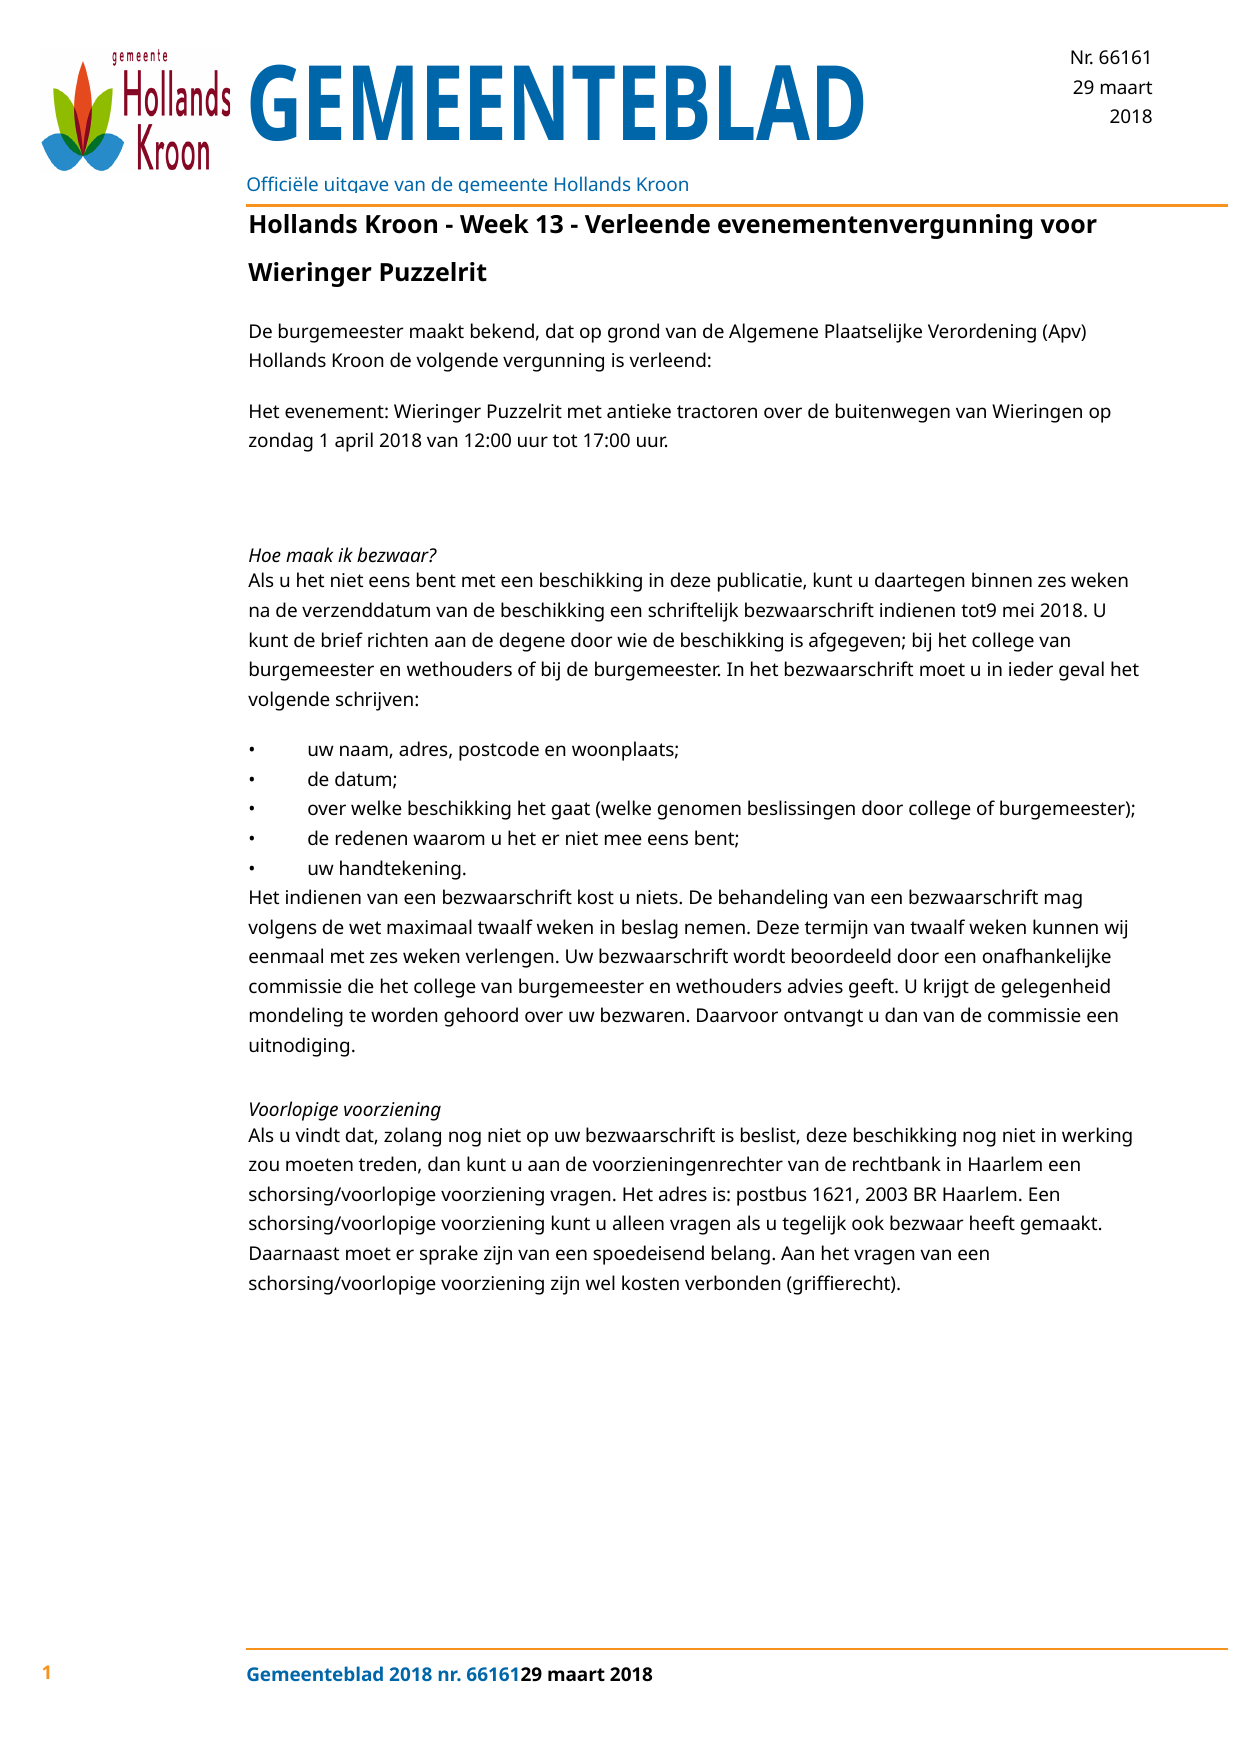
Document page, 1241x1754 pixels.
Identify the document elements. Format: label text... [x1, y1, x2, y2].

list de redenen waarom u het er niet mee eens bent; [248, 825, 1152, 851]
text Als u het niet eens bent met een beschikking in deze publicatie, kunt u daartegen binnen zes weken na de verzenddatum van de beschikking een schriftelijk bezwaarschrift indienen tot9 mei 2018. U kunt de brief richten aan de degene door wie de beschikking is afgegeven; bij het college van burgemeester en wethouders of bij de burgemeester. In het bezwaarschrift moet u in ieder geval het volgende schrijven: [248, 568, 1152, 712]
picture [41, 47, 231, 172]
list de datum; [248, 766, 1152, 792]
text Hoe maak ik bezwaar? [248, 542, 1152, 568]
list uw naam, adres, postcode en woonplaats; [248, 736, 1152, 762]
text Hollands Kroon - Week 13 - Verleende evenementenvergunning voor Wieringer Puzzelrit [248, 207, 1152, 288]
list uw handtekening. [248, 855, 1152, 880]
text Het indienen van een bezwaarschrift kost u niets. De behandeling van een bezwaarschrift mag volgens de wet maximaal twaalf weken in beslag nemen. Deze termijn van twaalf weken kunnen wij eenmaal met zes weken verlengen. Uw bezwaarschrift wordt beoordeeld door een onafhankelijke commissie die het college van burgemeester en wethouders advies geeft. U krijgt de gelegenheid mondeling te worden gehoord over uw bezwaren. Daarvoor ontvangt u dan van de commissie een uitnodiging. [248, 884, 1152, 1058]
text Als u vindt dat, zolang nog niet op uw bezwaarschrift is beslist, deze beschikking nog niet in werking zou moeten treden, dan kunt u aan de voorzieningenrechter van de rechtbank in Haarlem een schorsing/voorlopige voorziening vragen. Het adres is: postbus 1621, 2003 BR Haarlem. Een schorsing/voorlopige voorziening kunt u alleen vragen als u tegelijk ook bezwaar heeft gemaakt. Daarnaast moet er sprake zijn van een spoedeisend belang. Aan het vragen van een schorsing/voorlopige voorziening zijn wel kosten verbonden (griffierecht). [248, 1122, 1152, 1296]
text Het evenement: Wieringer Puzzelrit met antieke tractoren over de buitenwegen van Wieringen op zondag 1 april 2018 van 12:00 uur tot 17:00 uur. [248, 398, 1152, 453]
text Voorlopige voorziening [248, 1096, 1152, 1122]
text De burgemeester maakt bekend, dat op grond van de Algemene Plaatselijke Verordening (Apv) Hollands Kroon de volgende vergunning is verleend: [248, 318, 1152, 373]
list over welke beschikking het gaat (welke genomen beslissingen door college of burgemeester); [248, 796, 1152, 821]
